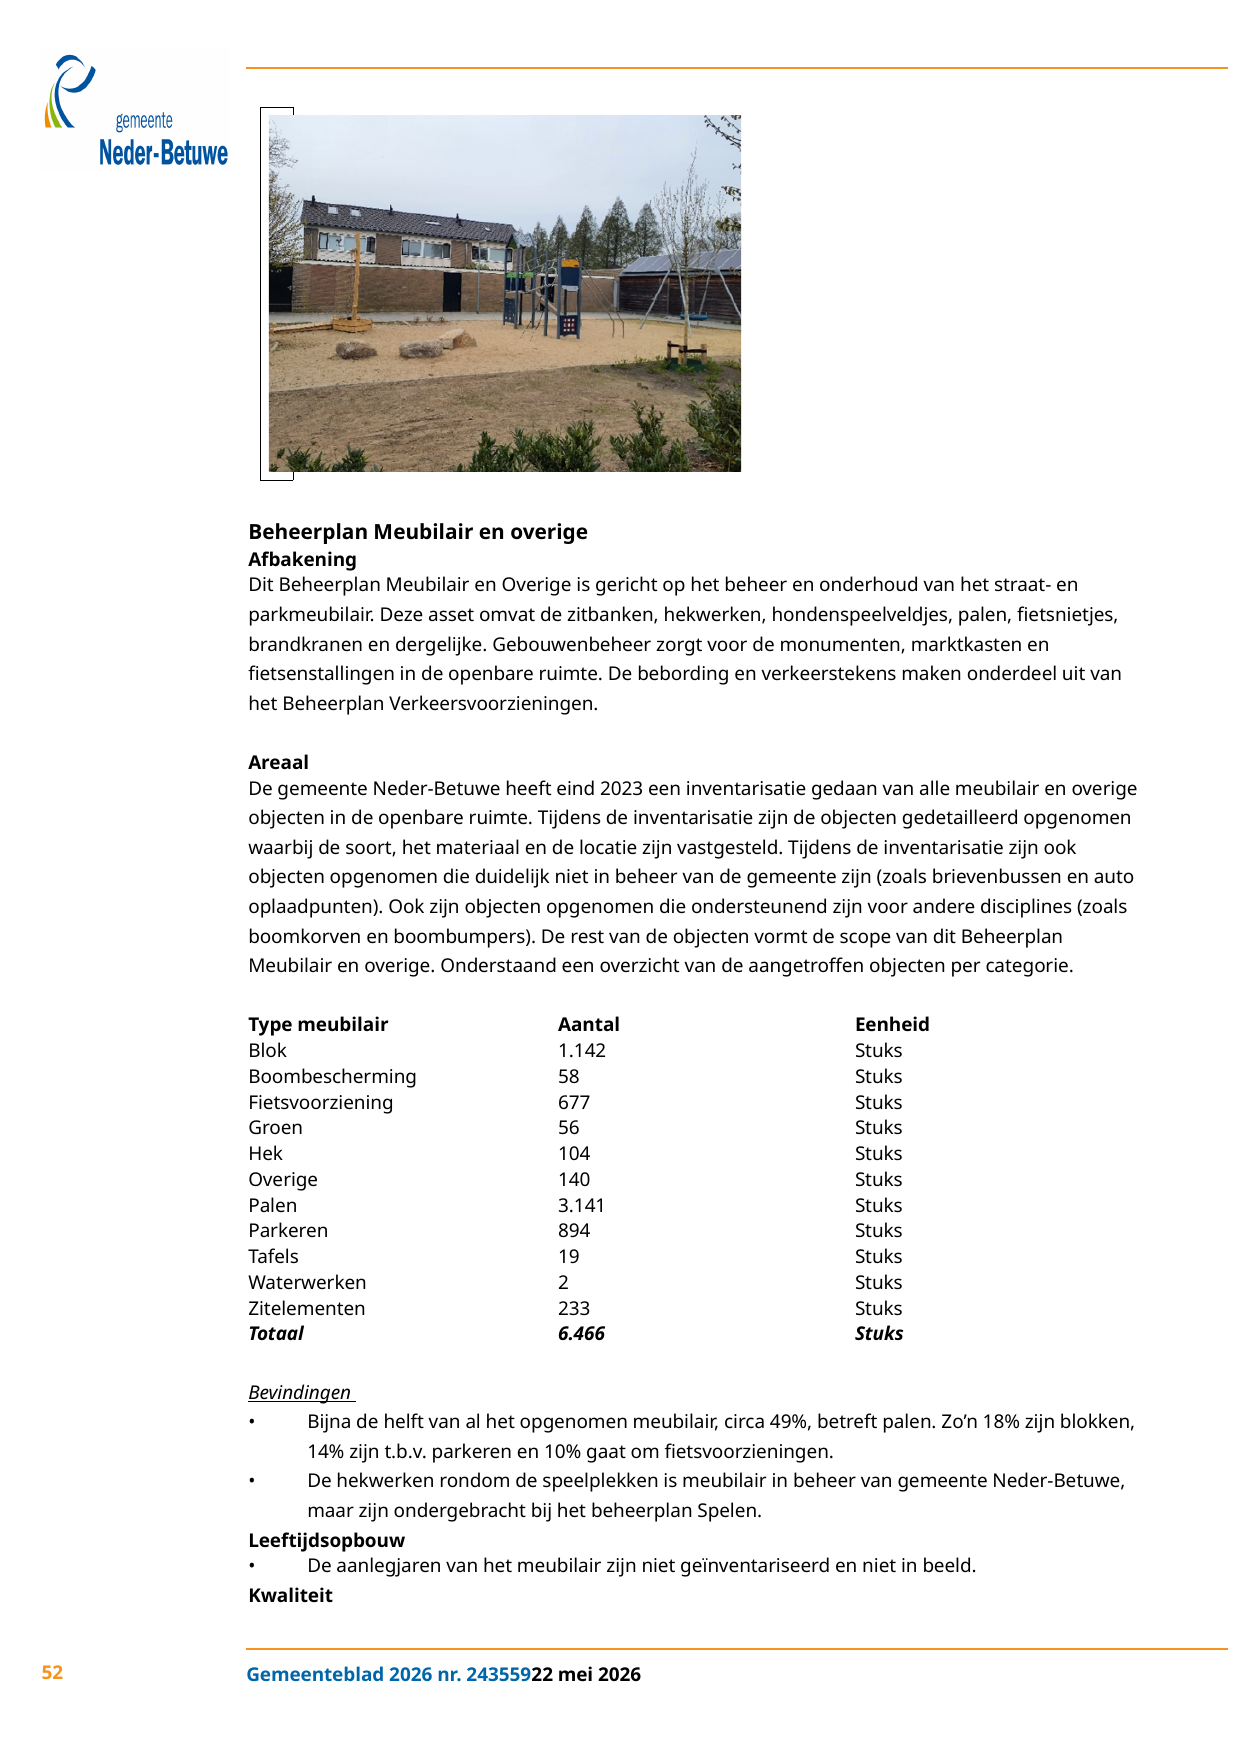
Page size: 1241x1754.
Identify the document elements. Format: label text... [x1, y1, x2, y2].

table_cell Stuks [855, 1192, 1152, 1217]
table_cell 233 [558, 1295, 855, 1320]
table_cell Stuks [855, 1140, 1152, 1166]
table_cell Stuks [855, 1166, 1152, 1192]
text Kwaliteit [248, 1582, 1152, 1608]
list De hekwerken rondom de speelplekken is meubilair in beheer van gemeente Neder-Betuwe, maar zijn ondergebracht bij het beheerplan Spelen. [248, 1468, 1152, 1523]
table_cell 6.466 [558, 1320, 855, 1346]
table_cell Parkeren [248, 1218, 558, 1243]
table_cell 56 [558, 1115, 855, 1140]
table_cell Stuks [855, 1218, 1152, 1243]
table_cell Boombescherming [248, 1063, 558, 1089]
text Afbakening [248, 546, 1152, 572]
table_cell 894 [558, 1218, 855, 1243]
list De aanlegjaren van het meubilair zijn niet geïnventariseerd en niet in beeld. [248, 1553, 1152, 1578]
table_cell 2 [558, 1269, 855, 1295]
table_cell Totaal [248, 1320, 558, 1346]
text Bevindingen [248, 1379, 1152, 1405]
table_cell Waterwerken [248, 1269, 558, 1295]
table_cell 1.142 [558, 1038, 855, 1063]
picture [268, 115, 742, 472]
table_cell 677 [558, 1089, 855, 1114]
table_cell Tafels [248, 1243, 558, 1269]
table_header Eenheid [855, 1012, 1152, 1037]
table_cell Stuks [855, 1269, 1152, 1295]
text Leeftijdsopbouw [248, 1527, 1152, 1553]
text Dit Beheerplan Meubilair en Overige is gericht op het beheer en onderhoud van het straat- en parkmeubilair. Deze asset omvat de zitbanken, hekwerken, hondenspeelveldjes, palen, fietsnietjes, brandkranen en dergelijke. Gebouwenbeheer zorgt voor de monumenten, marktkasten en fietsenstallingen in de openbare ruimte. De bebording en verkeerstekens maken onderdeel uit van het Beheerplan Verkeersvoorzieningen. [248, 572, 1152, 716]
picture [41, 47, 231, 172]
table_cell Palen [248, 1192, 558, 1217]
table_cell Hek [248, 1140, 558, 1166]
table_cell 140 [558, 1166, 855, 1192]
table_cell Stuks [855, 1063, 1152, 1089]
table_cell Overige [248, 1166, 558, 1192]
table_cell 104 [558, 1140, 855, 1166]
table_cell 19 [558, 1243, 855, 1269]
table_cell 58 [558, 1063, 855, 1089]
table_cell Stuks [855, 1243, 1152, 1269]
table_cell Stuks [855, 1295, 1152, 1320]
table_header Aantal [558, 1012, 855, 1037]
table_cell Stuks [855, 1320, 1152, 1346]
table_header Type meubilair [248, 1012, 558, 1037]
table_cell Blok [248, 1038, 558, 1063]
text Beheerplan Meubilair en overige [248, 517, 1152, 546]
table_cell Stuks [855, 1115, 1152, 1140]
text Areaal [248, 749, 1152, 775]
text De gemeente Neder-Betuwe heeft eind 2023 een inventarisatie gedaan van alle meubilair en overige objecten in de openbare ruimte. Tijdens de inventarisatie zijn de objecten gedetailleerd opgenomen waarbij de soort, het materiaal en de locatie zijn vastgesteld. Tijdens de inventarisatie zijn ook objecten opgenomen die duidelijk niet in beheer van de gemeente zijn (zoals brievenbussen en auto oplaadpunten). Ook zijn objecten opgenomen die ondersteunend zijn voor andere disciplines (zoals boomkorven en boombumpers). De rest van de objecten vormt de scope van dit Beheerplan Meubilair en overige. Onderstaand een overzicht van de aangetroffen objecten per categorie. [248, 775, 1152, 978]
table_cell Zitelementen [248, 1295, 558, 1320]
table_cell Groen [248, 1115, 558, 1140]
table_cell Fietsvoorziening [248, 1089, 558, 1114]
list Bijna de helft van al het opgenomen meubilair, circa 49%, betreft palen. Zo’n 18% zijn blokken, 14% zijn t.b.v. parkeren en 10% gaat om fietsvoorzieningen. [248, 1408, 1152, 1464]
table_cell Stuks [855, 1089, 1152, 1114]
table_cell 3.141 [558, 1192, 855, 1217]
table_cell Stuks [855, 1038, 1152, 1063]
